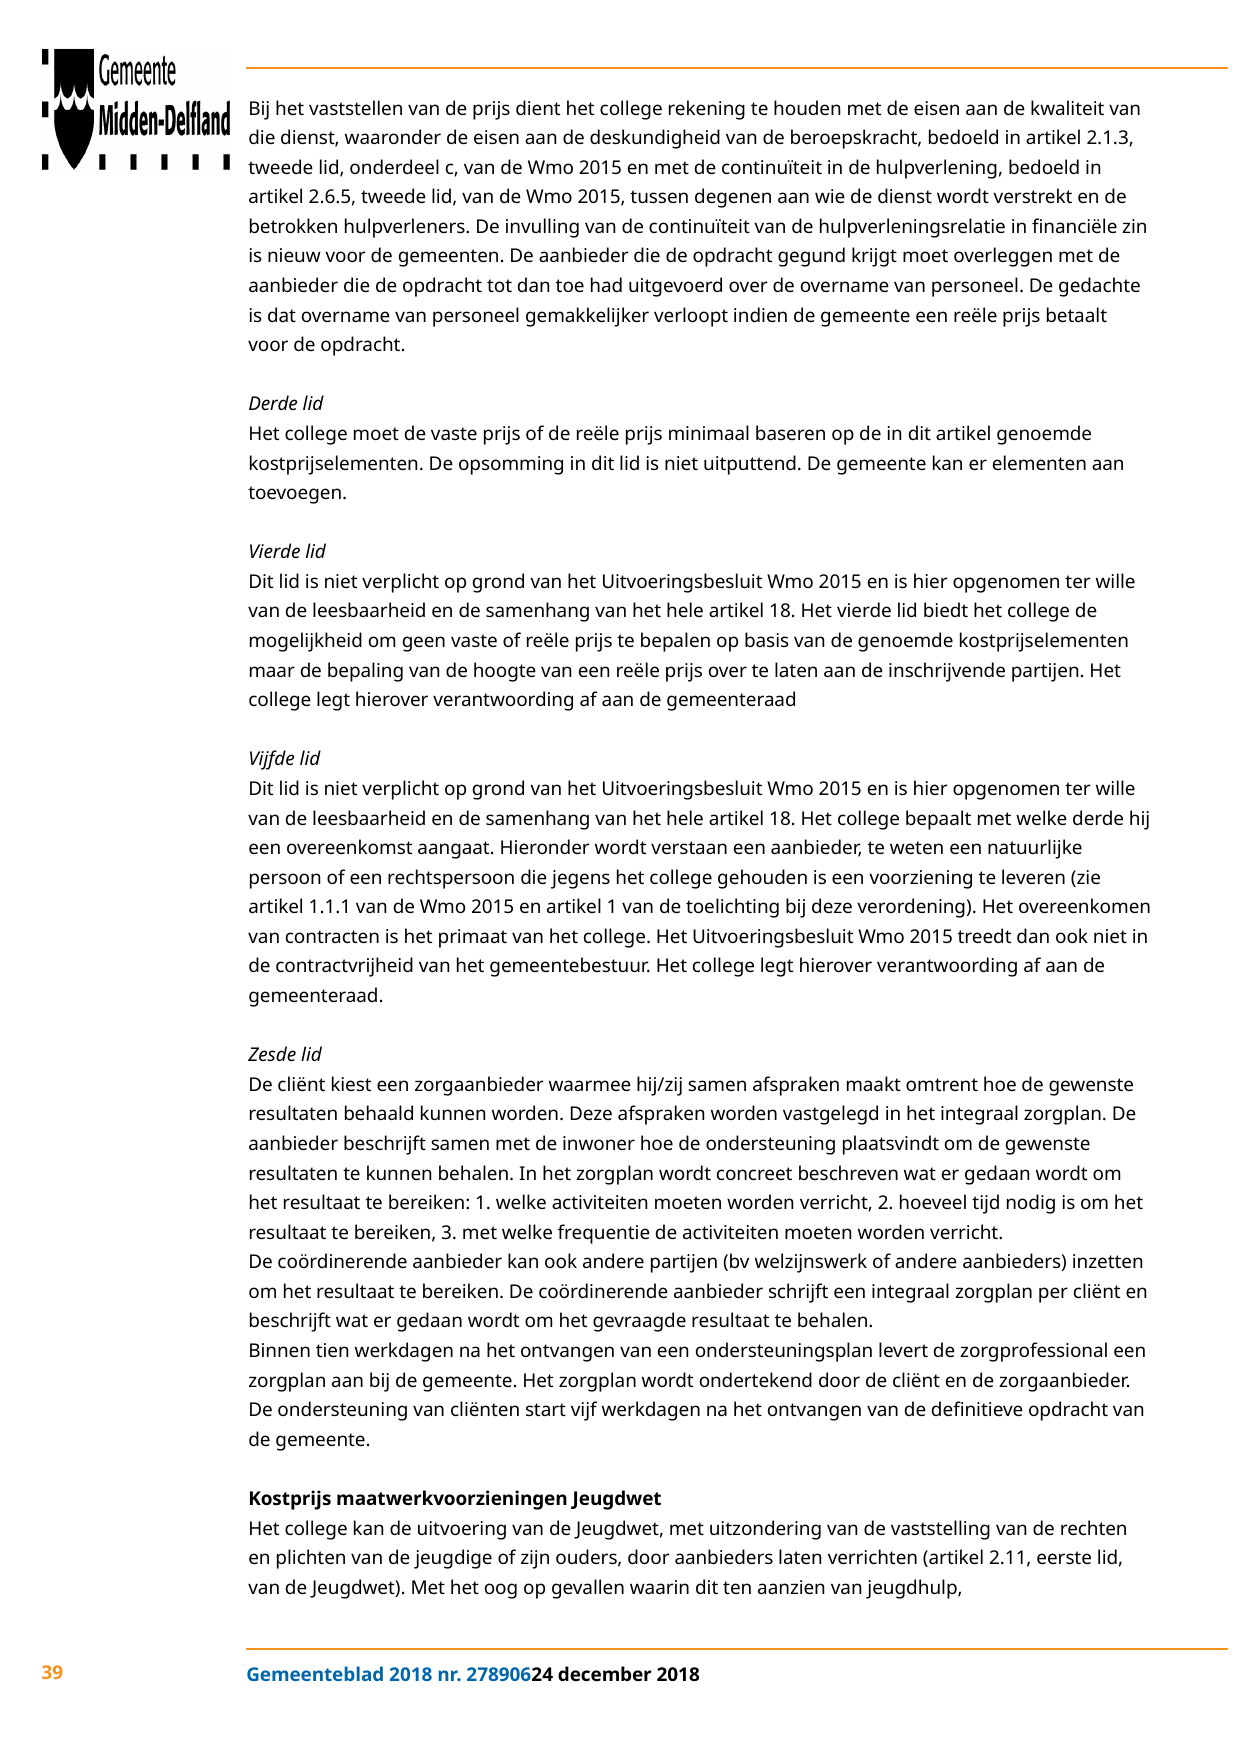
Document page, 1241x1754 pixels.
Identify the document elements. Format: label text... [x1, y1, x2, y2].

text De coördinerende aanbieder kan ook andere partijen (bv welzijnswerk of andere aanbieders) inzetten om het resultaat te bereiken. De coördinerende aanbieder schrijft een integraal zorgplan per cliënt en beschrijft wat er gedaan wordt om het gevraagde resultaat te behalen. [248, 1248, 1152, 1333]
text Dit lid is niet verplicht op grond van het Uitvoeringsbesluit Wmo 2015 en is hier opgenomen ter wille van de leesbaarheid en de samenhang van het hele artikel 18. Het college bepaalt met welke derde hij een overeenkomst aangaat. Hieronder wordt verstaan een aanbieder, te weten een natuurlijke persoon of een rechtspersoon die jegens het college gehouden is een voorziening te leveren (zie artikel 1.1.1 van de Wmo 2015 en artikel 1 van de toelichting bij deze verordening). Het overeenkomen van contracten is het primaat van het college. Het Uitvoeringsbesluit Wmo 2015 treedt dan ook niet in de contractvrijheid van het gemeentebestuur. Het college legt hierover verantwoording af aan de gemeenteraad. [248, 775, 1152, 1008]
text De cliënt kiest een zorgaanbieder waarmee hij/zij samen afspraken maakt omtrent hoe de gewenste resultaten behaald kunnen worden. Deze afspraken worden vastgelegd in het integraal zorgplan. De aanbieder beschrijft samen met de inwoner hoe de ondersteuning plaatsvindt om de gewenste resultaten te kunnen behalen. In het zorgplan wordt concreet beschreven wat er gedaan wordt om het resultaat te bereiken: 1. welke activiteiten moeten worden verricht, 2. hoeveel tijd nodig is om het resultaat te bereiken, 3. met welke frequentie de activiteiten moeten worden verricht. [248, 1071, 1152, 1245]
text Zesde lid [248, 1041, 1152, 1067]
text Dit lid is niet verplicht op grond van het Uitvoeringsbesluit Wmo 2015 en is hier opgenomen ter wille van de leesbaarheid en de samenhang van het hele artikel 18. Het vierde lid biedt het college de mogelijkheid om geen vaste of reële prijs te bepalen op basis van de genoemde kostprijselementen maar de bepaling van de hoogte van een reële prijs over te laten aan de inschrijvende partijen. Het college legt hierover verantwoording af aan de gemeenteraad [248, 568, 1152, 712]
text Het college moet de vaste prijs of de reële prijs minimaal baseren op de in dit artikel genoemde kostprijselementen. De opsomming in dit lid is niet uitputtend. De gemeente kan er elementen aan toevoegen. [248, 420, 1152, 505]
text Bij het vaststellen van de prijs dient het college rekening te houden met de eisen aan de kwaliteit van die dienst, waaronder de eisen aan de deskundigheid van de beroepskracht, bedoeld in artikel 2.1.3, tweede lid, onderdeel c, van de Wmo 2015 en met de continuïteit in de hulpverlening, bedoeld in artikel 2.6.5, tweede lid, van de Wmo 2015, tussen degenen aan wie de dienst wordt verstrekt en de betrokken hulpverleners. De invulling van de continuïteit van de hulpverleningsrelatie in financiële zin is nieuw voor de gemeenten. De aanbieder die de opdracht gegund krijgt moet overleggen met de aanbieder die de opdracht tot dan toe had uitgevoerd over de overname van personeel. De gedachte is dat overname van personeel gemakkelijker verloopt indien de gemeente een reële prijs betaalt voor de opdracht. [248, 95, 1152, 357]
picture [41, 47, 231, 172]
text Binnen tien werkdagen na het ontvangen van een ondersteuningsplan levert de zorgprofessional een zorgplan aan bij de gemeente. Het zorgplan wordt ondertekend door de cliënt en de zorgaanbieder. De ondersteuning van cliënten start vijf werkdagen na het ontvangen van de definitieve opdracht van de gemeente. [248, 1337, 1152, 1452]
text Derde lid [248, 391, 1152, 416]
text Vijfde lid [248, 746, 1152, 771]
text Het college kan de uitvoering van de Jeugdwet, met uitzondering van de vaststelling van de rechten en plichten van de jeugdige of zijn ouders, door aanbieders laten verrichten (artikel 2.11, eerste lid, van de Jeugdwet). Met het oog op gevallen waarin dit ten aanzien van jeugdhulp, [248, 1515, 1152, 1600]
text Kostprijs maatwerkvoorzieningen Jeugdwet [248, 1485, 1152, 1511]
text Vierde lid [248, 538, 1152, 564]
